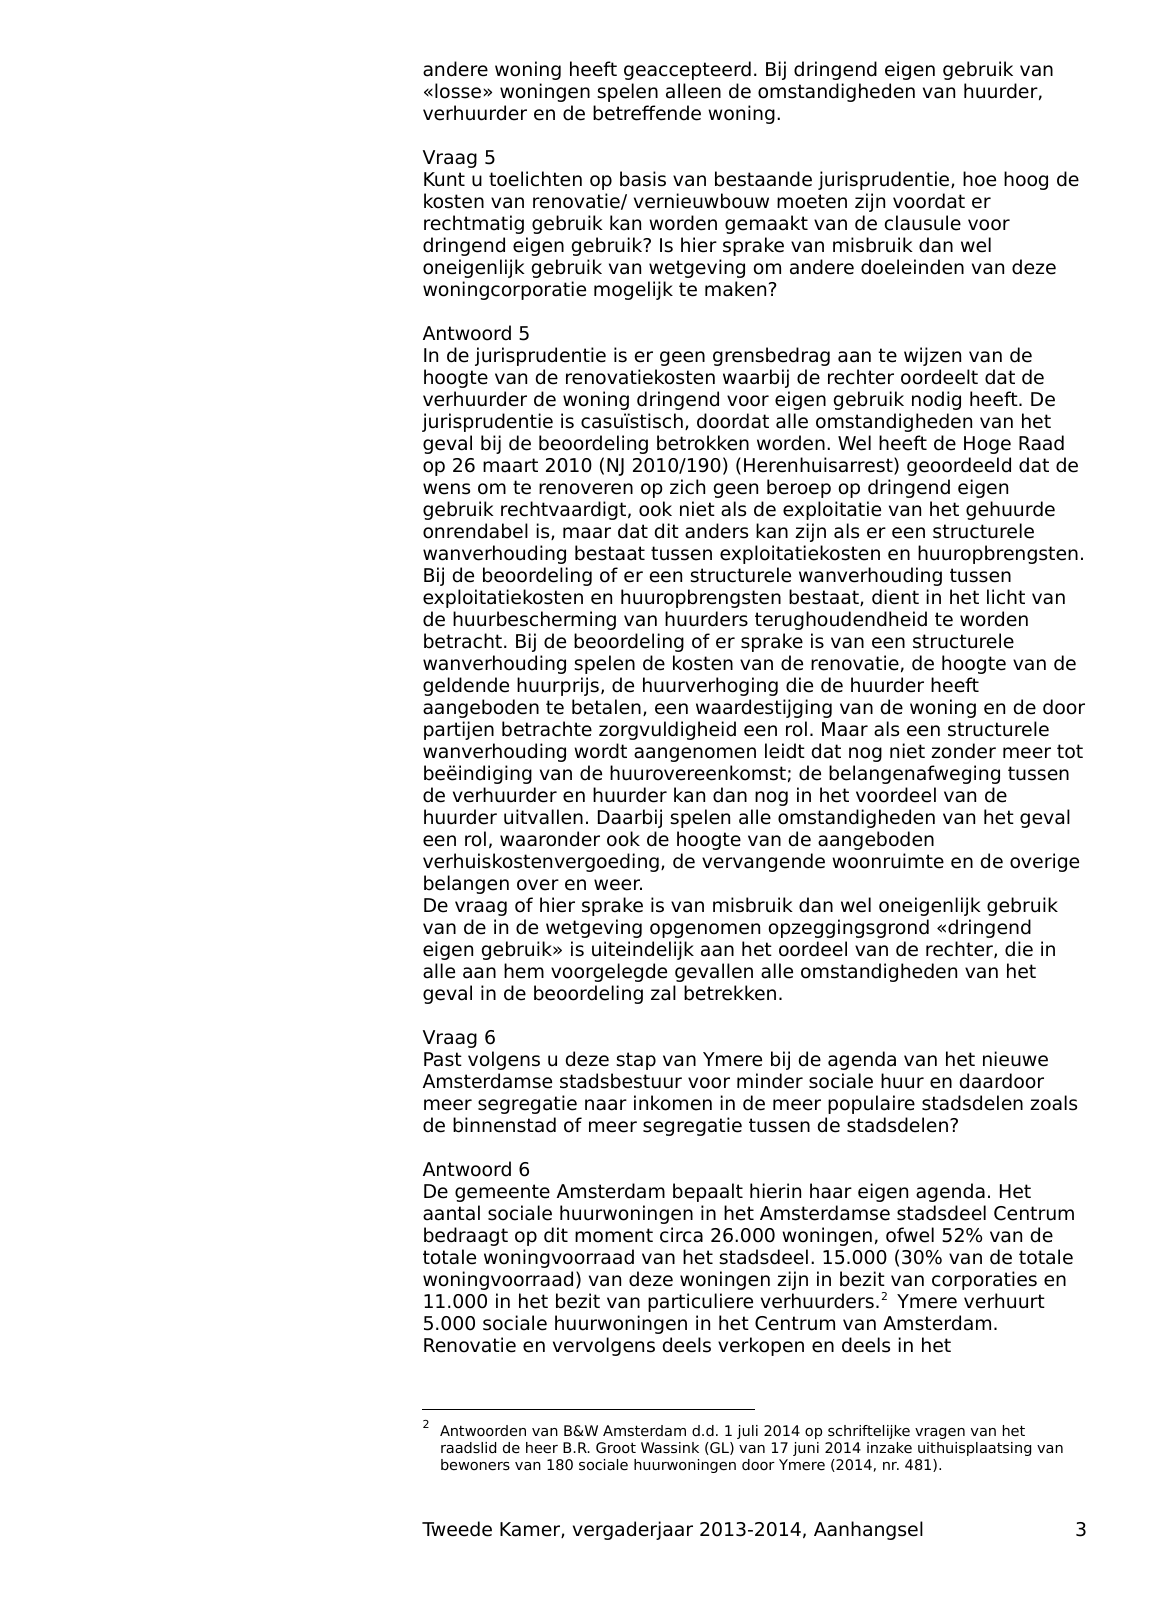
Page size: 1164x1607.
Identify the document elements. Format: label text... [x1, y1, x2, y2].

text Antwoord 6 [422, 1159, 1087, 1181]
text In de jurisprudentie is er geen grensbedrag aan te wijzen van de hoogte van de renovatiekosten waarbij de rechter oordeelt dat de verhuurder de woning dringend voor eigen gebruik nodig heeft. De jurisprudentie is casuïstisch, doordat alle omstandigheden van het geval bij de beoordeling betrokken worden. Wel heeft de Hoge Raad op 26 maart 2010 (NJ 2010/190) (Herenhuisarrest) geoordeeld dat de wens om te renoveren op zich geen beroep op dringend eigen gebruik rechtvaardigt, ook niet als de exploitatie van het gehuurde onrendabel is, maar dat dit anders kan zijn als er een structurele wanverhouding bestaat tussen exploitatiekosten en huuropbrengsten. Bij de beoordeling of er een structurele wanverhouding tussen exploitatiekosten en huuropbrengsten bestaat, dient in het licht van de huurbescherming van huurders terughoudendheid te worden betracht. Bij de beoordeling of er sprake is van een structurele wanverhouding spelen de kosten van de renovatie, de hoogte van de geldende huurprijs, de huurverhoging die de huurder heeft aangeboden te betalen, een waardestijging van de woning en de door partijen betrachte zorgvuldigheid een rol. Maar als een structurele wanverhouding wordt aangenomen leidt dat nog niet zonder meer tot beëindiging van de huurovereenkomst; de belangenafweging tussen de verhuurder en huurder kan dan nog in het voordeel van de huurder uitvallen. Daarbij spelen alle omstandigheden van het geval een rol, waaronder ook de hoogte van de aangeboden verhuiskostenvergoeding, de vervangende woonruimte en de overige belangen over en weer. [422, 345, 1087, 895]
text Kunt u toelichten op basis van bestaande jurisprudentie, hoe hoog de kosten van renovatie/ vernieuwbouw moeten zijn voordat er rechtmatig gebruik kan worden gemaakt van de clausule voor dringend eigen gebruik? Is hier sprake van misbruik dan wel oneigenlijk gebruik van wetgeving om andere doeleinden van deze woningcorporatie mogelijk te maken? [422, 169, 1087, 301]
text De gemeente Amsterdam bepaalt hierin haar eigen agenda. Het aantal sociale huurwoningen in het Amsterdamse stadsdeel Centrum bedraagt op dit moment circa 26.000 woningen, ofwel 52% van de totale woningvoorraad van het stadsdeel. 15.000 (30% van de totale woningvoorraad) van deze woningen zijn in bezit van corporaties en 11.000 in het bezit van particuliere verhuurders. Ymere verhuurt 5.000 sociale huurwoningen in het Centrum van Amsterdam. Renovatie en vervolgens deels verkopen en deels in het [422, 1181, 1087, 1357]
text De vraag of hier sprake is van misbruik dan wel oneigenlijk gebruik van de in de wetgeving opgenomen opzeggingsgrond «dringend eigen gebruik» is uiteindelijk aan het oordeel van de rechter, die in alle aan hem voorgelegde gevallen alle omstandigheden van het geval in de beoordeling zal betrekken. [422, 895, 1087, 1004]
text Vraag 5 [422, 147, 1087, 169]
text Antwoorden van B&W Amsterdam d.d. 1 juli 2014 op schriftelijke vragen van het raadslid de heer B.R. Groot Wassink (GL) van 17 juni 2014 inzake uithuisplaatsing van bewoners van 180 sociale huurwoningen door Ymere (2014, nr. 481). [422, 1418, 1087, 1474]
text Past volgens u deze stap van Ymere bij de agenda van het nieuwe Amsterdamse stadsbestuur voor minder sociale huur en daardoor meer segregatie naar inkomen in de meer populaire stadsdelen zoals de binnenstad of meer segregatie tussen de stadsdelen? [422, 1049, 1087, 1137]
text Vraag 6 [422, 1027, 1087, 1049]
text Antwoord 5 [422, 323, 1087, 345]
text andere woning heeft geaccepteerd. Bij dringend eigen gebruik van «losse» woningen spelen alleen de omstandigheden van huurder, verhuurder en de betreffende woning. [422, 59, 1087, 125]
